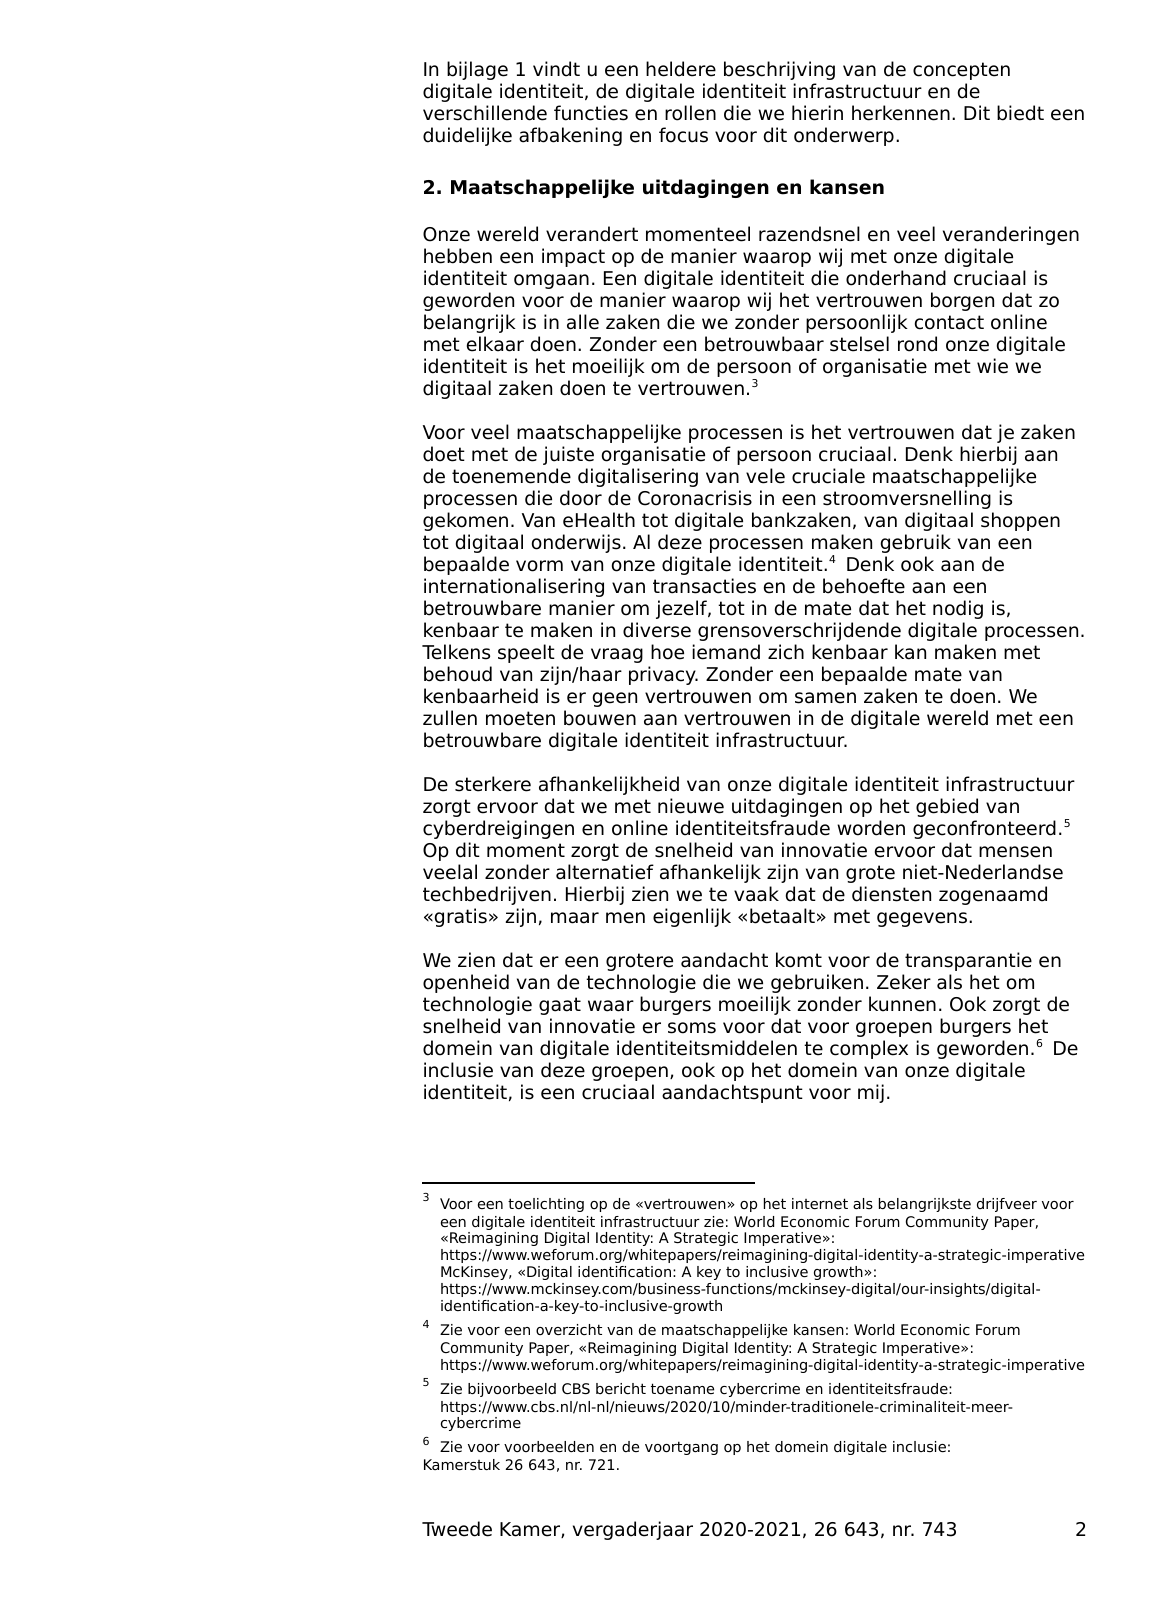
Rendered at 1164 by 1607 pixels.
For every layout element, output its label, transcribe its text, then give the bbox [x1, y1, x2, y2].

text Voor een toelichting op de «vertrouwen» op het internet als belangrijkste drijfveer voor een digitale identiteit infrastructuur zie: World Economic Forum Community Paper, «Reimagining Digital Identity: A Strategic Imperative»: https://www.weforum.org/whitepapers/reimagining-digital-identity-a-strategic-imperative McKinsey, «Digital identification: A key to inclusive growth»: https://www.mckinsey.com/business-functions/mckinsey-digital/our-insights/digital-identification-a-key-to-inclusive-growth [422, 1192, 1087, 1315]
text Zie voor voorbeelden en de voortgang op het domein digitale inclusie: [422, 1435, 1087, 1457]
subtitle 2. Maatschappelijke uitdagingen en kansen [422, 177, 1087, 199]
text We zien dat er een grotere aandacht komt voor de transparantie en openheid van de technologie die we gebruiken. Zeker als het om technologie gaat waar burgers moeilijk zonder kunnen. Ook zorgt de snelheid van innovatie er soms voor dat voor groepen burgers het domein van digitale identiteitsmiddelen te complex is geworden. De inclusie van deze groepen, ook op het domein van onze digitale identiteit, is een cruciaal aandachtspunt voor mij. [422, 950, 1087, 1104]
text Zie bijvoorbeeld CBS bericht toename cybercrime en identiteitsfraude: https://www.cbs.nl/nl-nl/nieuws/2020/10/minder-traditionele-criminaliteit-meer-cybercrime [422, 1377, 1087, 1432]
text Onze wereld verandert momenteel razendsnel en veel veranderingen hebben een impact op de manier waarop wij met onze digitale identiteit omgaan. Een digitale identiteit die onderhand cruciaal is geworden voor de manier waarop wij het vertrouwen borgen dat zo belangrijk is in alle zaken die we zonder persoonlijk contact online met elkaar doen. Zonder een betrouwbaar stelsel rond onze digitale identiteit is het moeilijk om de persoon of organisatie met wie we digitaal zaken doen te vertrouwen. [422, 224, 1087, 400]
text De sterkere afhankelijkheid van onze digitale identiteit infrastructuur zorgt ervoor dat we met nieuwe uitdagingen op het gebied van cyberdreigingen en online identiteitsfraude worden geconfronteerd. Op dit moment zorgt de snelheid van innovatie ervoor dat mensen veelal zonder alternatief afhankelijk zijn van grote niet-Nederlandse techbedrijven. Hierbij zien we te vaak dat de diensten zogenaamd «gratis» zijn, maar men eigenlijk «betaalt» met gegevens. [422, 774, 1087, 928]
text Kamerstuk 26 643, nr. 721. [422, 1457, 1087, 1474]
text Zie voor een overzicht van de maatschappelijke kansen: World Economic Forum Community Paper, «Reimagining Digital Identity: A Strategic Imperative»: https://www.weforum.org/whitepapers/reimagining-digital-identity-a-strategic-imperative [422, 1318, 1087, 1374]
text In bijlage 1 vindt u een heldere beschrijving van de concepten digitale identiteit, de digitale identiteit infrastructuur en de verschillende functies en rollen die we hierin herkennen. Dit biedt een duidelijke afbakening en focus voor dit onderwerp. [422, 59, 1087, 147]
text Voor veel maatschappelijke processen is het vertrouwen dat je zaken doet met de juiste organisatie of persoon cruciaal. Denk hierbij aan de toenemende digitalisering van vele cruciale maatschappelijke processen die door de Coronacrisis in een stroomversnelling is gekomen. Van eHealth tot digitale bankzaken, van digitaal shoppen tot digitaal onderwijs. Al deze processen maken gebruik van een bepaalde vorm van onze digitale identiteit. Denk ook aan de internationalisering van transacties en de behoefte aan een betrouwbare manier om jezelf, tot in de mate dat het nodig is, kenbaar te maken in diverse grensoverschrijdende digitale processen. Telkens speelt de vraag hoe iemand zich kenbaar kan maken met behoud van zijn/haar privacy. Zonder een bepaalde mate van kenbaarheid is er geen vertrouwen om samen zaken te doen. We zullen moeten bouwen aan vertrouwen in de digitale wereld met een betrouwbare digitale identiteit infrastructuur. [422, 422, 1087, 752]
